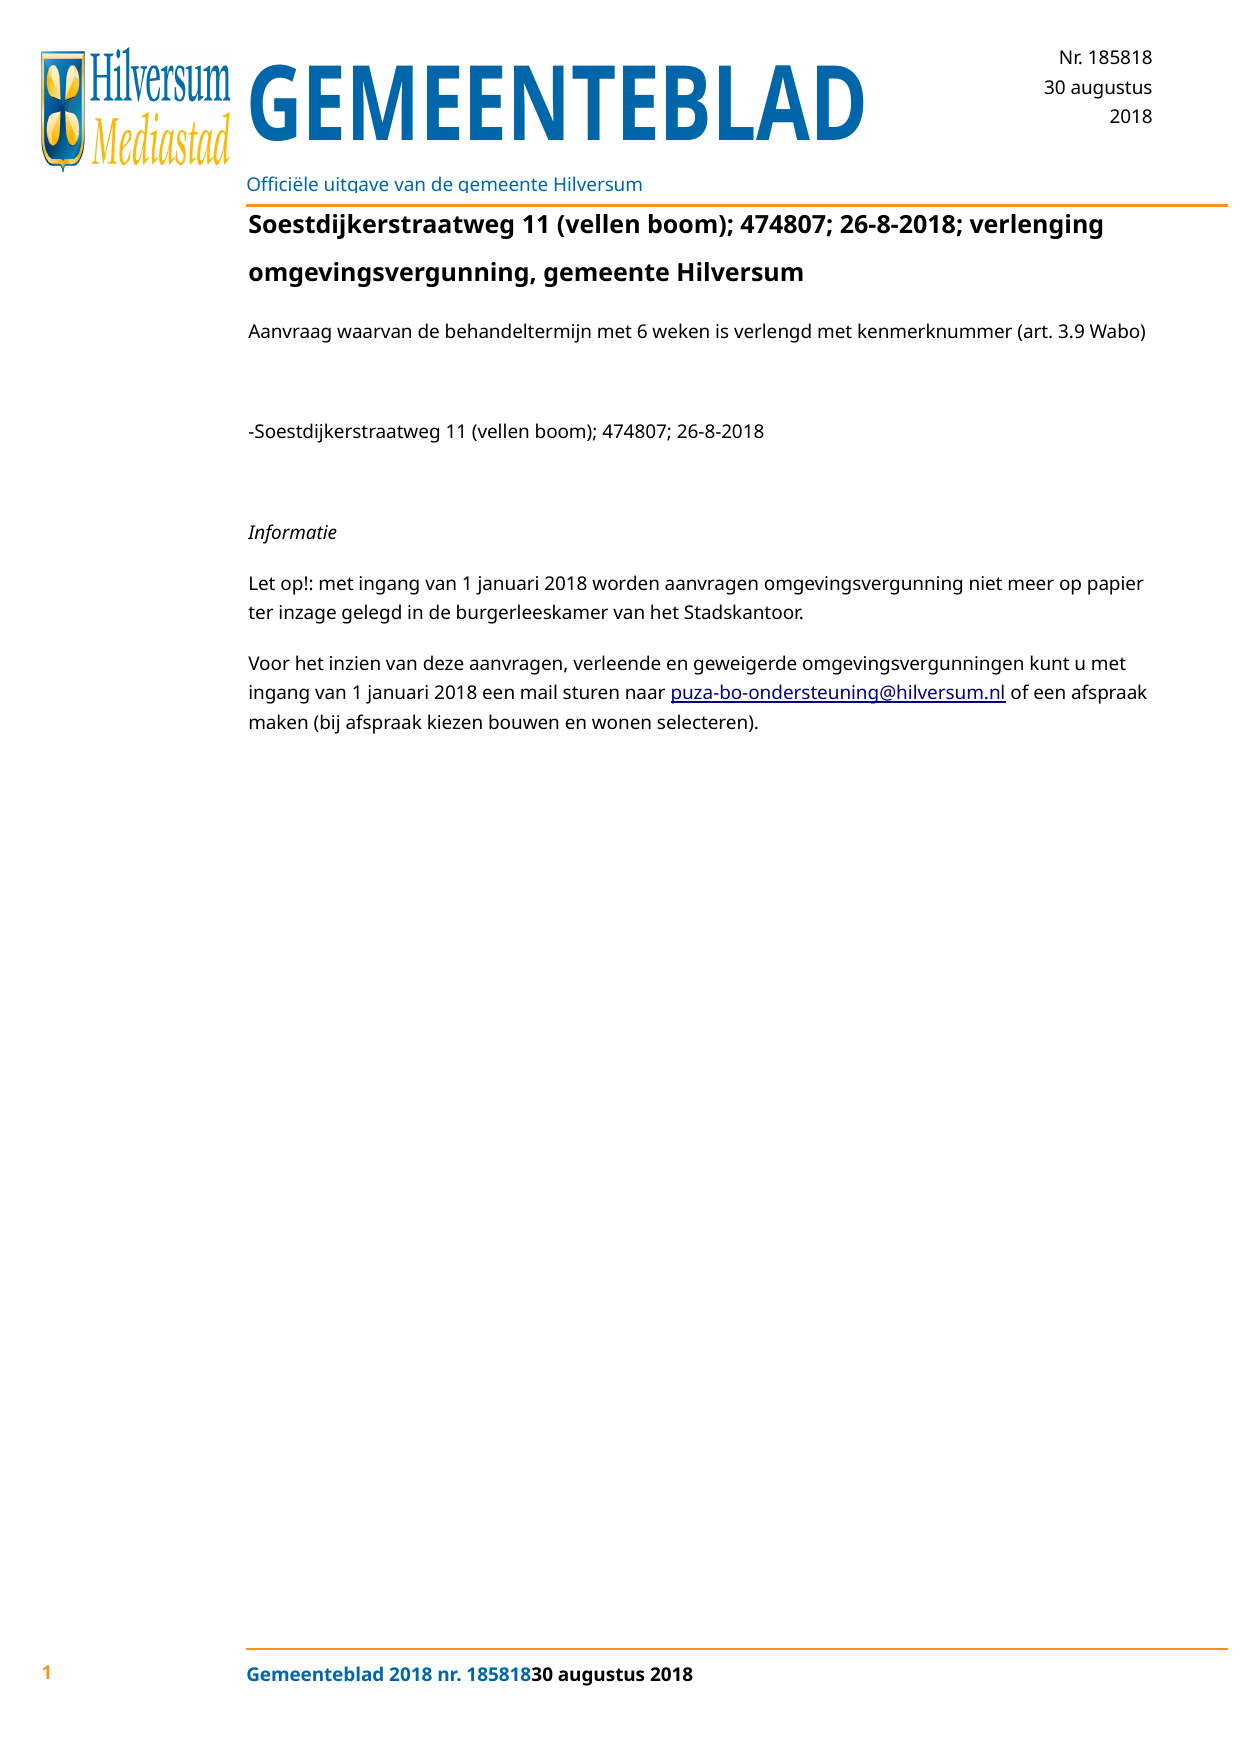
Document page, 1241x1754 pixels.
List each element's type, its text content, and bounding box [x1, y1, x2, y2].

text Informatie [248, 519, 1152, 545]
text Let op!: met ingang van 1 januari 2018 worden aanvragen omgevingsvergunning niet meer op papier ter inzage gelegd in de burgerleeskamer van het Stadskantoor. [248, 570, 1152, 625]
text -Soestdijkerstraatweg 11 (vellen boom); 474807; 26-8-2018 [248, 419, 1152, 444]
text Voor het inzien van deze aanvragen, verleende en geweigerde omgevingsvergunningen kunt u met ingang van 1 januari 2018 een mail sturen naar puza-bo-ondersteuning@hilversum.nl of een afspraak maken (bij afspraak kiezen bouwen en wonen selecteren). [248, 650, 1152, 735]
text Soestdijkerstraatweg 11 (vellen boom); 474807; 26-8-2018; verlenging omgevingsvergunning, gemeente Hilversum [248, 207, 1152, 288]
picture [41, 47, 231, 172]
text Aanvraag waarvan de behandeltermijn met 6 weken is verlengd met kenmerknummer (art. 3.9 Wabo) [248, 318, 1152, 344]
